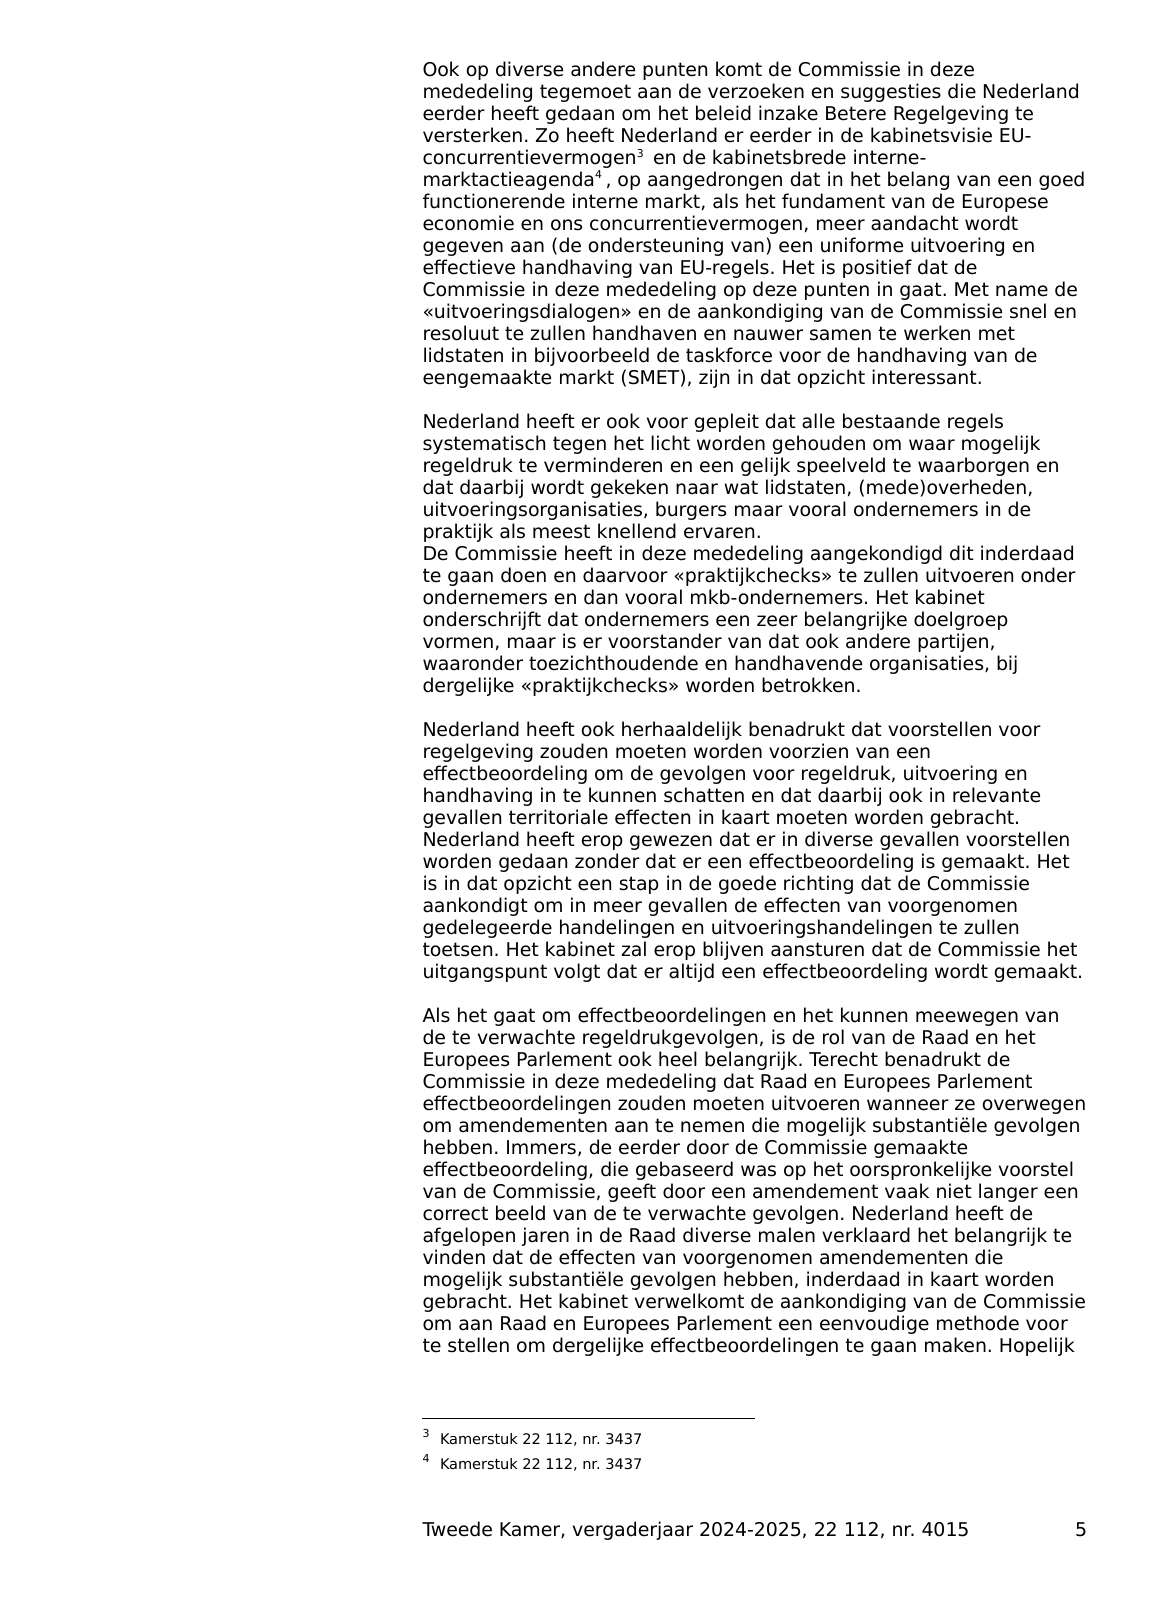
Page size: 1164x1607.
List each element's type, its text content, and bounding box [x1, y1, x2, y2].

text Als het gaat om effectbeoordelingen en het kunnen meewegen van de te verwachte regeldrukgevolgen, is de rol van de Raad en het Europees Parlement ook heel belangrijk. Terecht benadrukt de Commissie in deze mededeling dat Raad en Europees Parlement effectbeoordelingen zouden moeten uitvoeren wanneer ze overwegen om amendementen aan te nemen die mogelijk substantiële gevolgen hebben. Immers, de eerder door de Commissie gemaakte effectbeoordeling, die gebaseerd was op het oorspronkelijke voorstel van de Commissie, geeft door een amendement vaak niet langer een correct beeld van de te verwachte gevolgen. Nederland heeft de afgelopen jaren in de Raad diverse malen verklaard het belangrijk te vinden dat de effecten van voorgenomen amendementen die mogelijk substantiële gevolgen hebben, inderdaad in kaart worden gebracht. Het kabinet verwelkomt de aankondiging van de Commissie om aan Raad en Europees Parlement een eenvoudige methode voor te stellen om dergelijke effectbeoordelingen te gaan maken. Hopelijk [422, 1005, 1087, 1356]
text Nederland heeft er ook voor gepleit dat alle bestaande regels systematisch tegen het licht worden gehouden om waar mogelijk regeldruk te verminderen en een gelijk speelveld te waarborgen en dat daarbij wordt gekeken naar wat lidstaten, (mede)overheden, uitvoeringsorganisaties, burgers maar vooral ondernemers in de praktijk als meest knellend ervaren. [422, 411, 1087, 543]
text Kamerstuk 22 112, nr. 3437 [422, 1427, 1087, 1449]
text Nederland heeft ook herhaaldelijk benadrukt dat voorstellen voor regelgeving zouden moeten worden voorzien van een effectbeoordeling om de gevolgen voor regeldruk, uitvoering en handhaving in te kunnen schatten en dat daarbij ook in relevante gevallen territoriale effecten in kaart moeten worden gebracht. Nederland heeft erop gewezen dat er in diverse gevallen voorstellen worden gedaan zonder dat er een effectbeoordeling is gemaakt. Het is in dat opzicht een stap in de goede richting dat de Commissie aankondigt om in meer gevallen de effecten van voorgenomen gedelegeerde handelingen en uitvoeringshandelingen te zullen toetsen. Het kabinet zal erop blijven aansturen dat de Commissie het uitgangspunt volgt dat er altijd een effectbeoordeling wordt gemaakt. [422, 719, 1087, 983]
text Ook op diverse andere punten komt de Commissie in deze mededeling tegemoet aan de verzoeken en suggesties die Nederland eerder heeft gedaan om het beleid inzake Betere Regelgeving te versterken. Zo heeft Nederland er eerder in de kabinetsvisie EU-concurrentievermogen en de kabinetsbrede interne-marktactieagenda, op aangedrongen dat in het belang van een goed functionerende interne markt, als het fundament van de Europese economie en ons concurrentievermogen, meer aandacht wordt gegeven aan (de ondersteuning van) een uniforme uitvoering en effectieve handhaving van EU-regels. Het is positief dat de Commissie in deze mededeling op deze punten in gaat. Met name de «uitvoeringsdialogen» en de aankondiging van de Commissie snel en resoluut te zullen handhaven en nauwer samen te werken met lidstaten in bijvoorbeeld de taskforce voor de handhaving van de eengemaakte markt (SMET), zijn in dat opzicht interessant. [422, 59, 1087, 389]
text Kamerstuk 22 112, nr. 3437 [422, 1452, 1087, 1474]
text De Commissie heeft in deze mededeling aangekondigd dit inderdaad te gaan doen en daarvoor «praktijkchecks» te zullen uitvoeren onder ondernemers en dan vooral mkb-ondernemers. Het kabinet onderschrijft dat ondernemers een zeer belangrijke doelgroep vormen, maar is er voorstander van dat ook andere partijen, waaronder toezichthoudende en handhavende organisaties, bij dergelijke «praktijkchecks» worden betrokken. [422, 543, 1087, 697]
